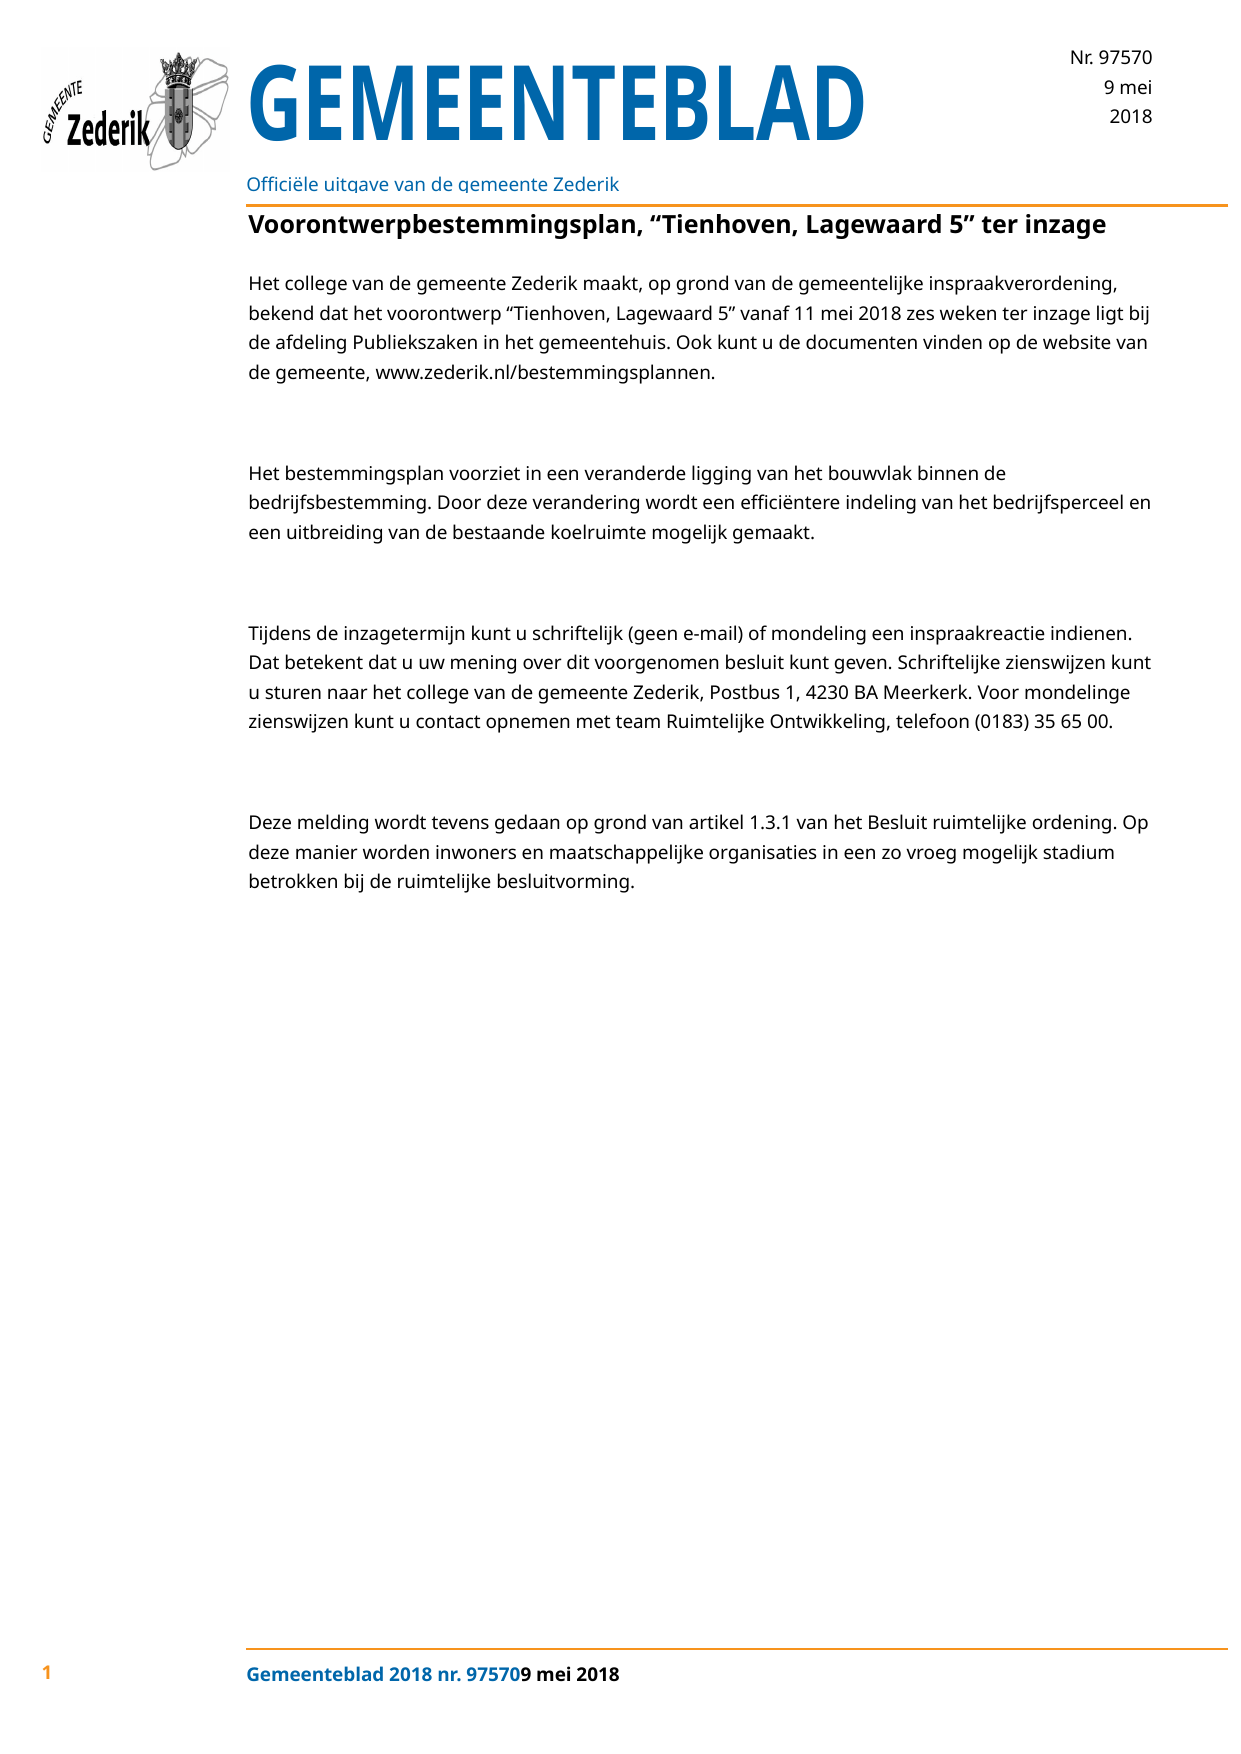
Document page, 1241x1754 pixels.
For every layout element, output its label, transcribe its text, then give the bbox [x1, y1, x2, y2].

text Tijdens de inzagetermijn kunt u schriftelijk (geen e-mail) of mondeling een inspraakreactie indienen. Dat betekent dat u uw mening over dit voorgenomen besluit kunt geven. Schriftelijke zienswijzen kunt u sturen naar het college van de gemeente Zederik, Postbus 1, 4230 BA Meerkerk. Voor mondelinge zienswijzen kunt u contact opnemen met team Ruimtelijke Ontwikkeling, telefoon (0183) 35 65 00. [248, 620, 1152, 734]
text Deze melding wordt tevens gedaan op grond van artikel 1.3.1 van het Besluit ruimtelijke ordening. Op deze manier worden inwoners en maatschappelijke organisaties in een zo vroeg mogelijk stadium betrokken bij de ruimtelijke besluitvorming. [248, 809, 1152, 894]
text Het bestemmingsplan voorziet in een veranderde ligging van het bouwvlak binnen de bedrijfsbestemming. Door deze verandering wordt een efficiëntere indeling van het bedrijfsperceel en een uitbreiding van de bestaande koelruimte mogelijk gemaakt. [248, 460, 1152, 545]
text Het college van de gemeente Zederik maakt, op grond van de gemeentelijke inspraakverordening, bekend dat het voorontwerp “Tienhoven, Lagewaard 5” vanaf 11 mei 2018 zes weken ter inzage ligt bij de afdeling Publiekszaken in het gemeentehuis. Ook kunt u de documenten vinden op de website van de gemeente, www.zederik.nl/bestemmingsplannen. [248, 270, 1152, 385]
picture [41, 47, 231, 172]
text Voorontwerpbestemmingsplan, “Tienhoven, Lagewaard 5” ter inzage [248, 207, 1152, 241]
